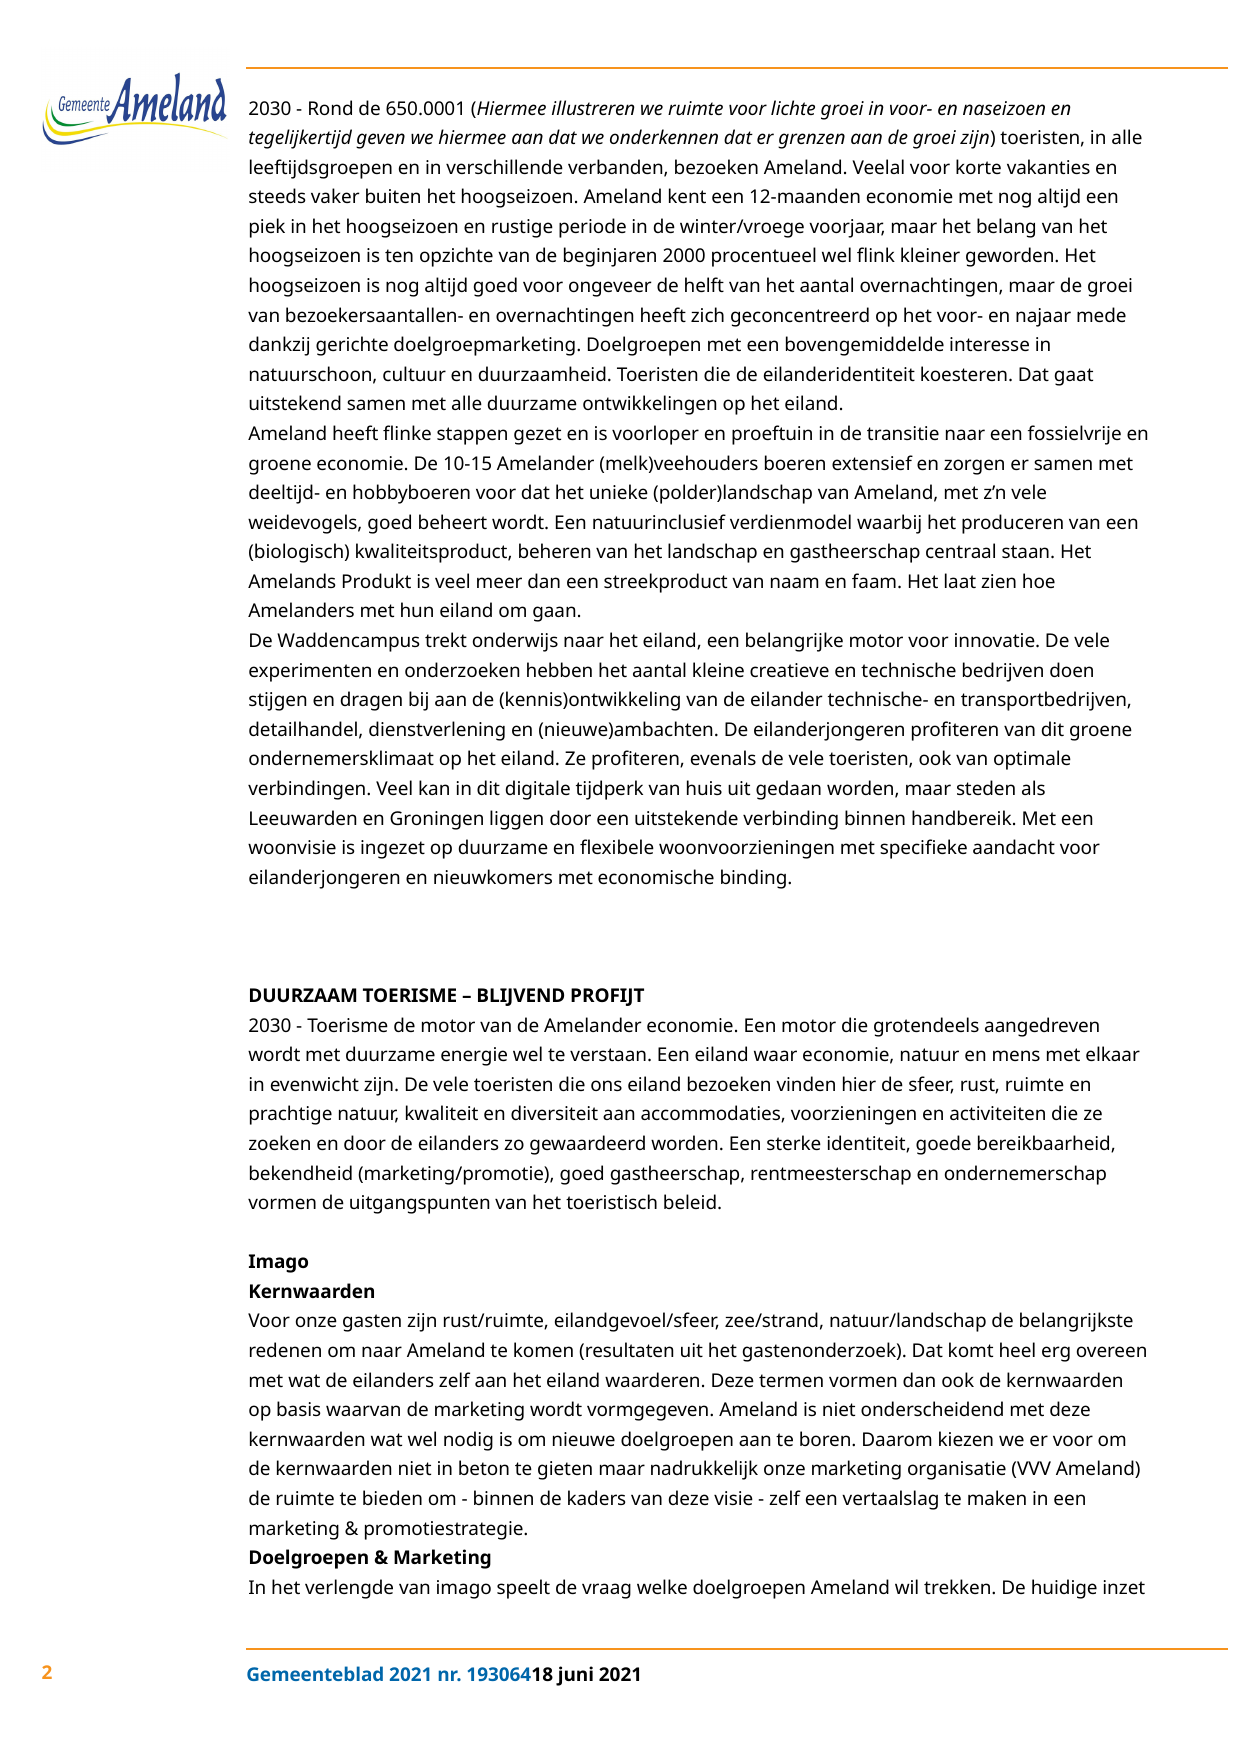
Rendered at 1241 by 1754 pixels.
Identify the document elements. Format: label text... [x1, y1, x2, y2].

text Voor onze gasten zijn rust/ruimte, eilandgevoel/sfeer, zee/strand, natuur/landschap de belangrijkste redenen om naar Ameland te komen (resultaten uit het gastenonderzoek). Dat komt heel erg overeen met wat de eilanders zelf aan het eiland waarderen. Deze termen vormen dan ook de kernwaarden op basis waarvan de marketing wordt vormgegeven. Ameland is niet onderscheidend met deze kernwaarden wat wel nodig is om nieuwe doelgroepen aan te boren. Daarom kiezen we er voor om de kernwaarden niet in beton te gieten maar nadrukkelijk onze marketing organisatie (VVV Ameland) de ruimte te bieden om - binnen de kaders van deze visie - zelf een vertaalslag te maken in een marketing & promotiestrategie. [248, 1308, 1152, 1541]
picture [41, 47, 231, 172]
text 2030 - Toerisme de motor van de Amelander economie. Een motor die grotendeels aangedreven wordt met duurzame energie wel te verstaan. Een eiland waar economie, natuur en mens met elkaar in evenwicht zijn. De vele toeristen die ons eiland bezoeken vinden hier de sfeer, rust, ruimte en prachtige natuur, kwaliteit en diversiteit aan accommodaties, voorzieningen en activiteiten die ze zoeken en door de eilanders zo gewaardeerd worden. Een sterke identiteit, goede bereikbaarheid, bekendheid (marketing/promotie), goed gastheerschap, rentmeesterschap en ondernemerschap vormen de uitgangspunten van het toeristisch beleid. [248, 1012, 1152, 1215]
text In het verlengde van imago speelt de vraag welke doelgroepen Ameland wil trekken. De huidige inzet [248, 1574, 1152, 1600]
text Imago [248, 1248, 1152, 1274]
text De Waddencampus trekt onderwijs naar het eiland, een belangrijke motor voor innovatie. De vele experimenten en onderzoeken hebben het aantal kleine creatieve en technische bedrijven doen stijgen en dragen bij aan de (kennis)ontwikkeling van de eilander technische- en transportbedrijven, detailhandel, dienstverlening en (nieuwe)ambachten. De eilanderjongeren profiteren van dit groene ondernemersklimaat op het eiland. Ze profiteren, evenals de vele toeristen, ook van optimale verbindingen. Veel kan in dit digitale tijdperk van huis uit gedaan worden, maar steden als Leeuwarden en Groningen liggen door een uitstekende verbinding binnen handbereik. Met een woonvisie is ingezet op duurzame en flexibele woonvoorzieningen met specifieke aandacht voor eilanderjongeren en nieuwkomers met economische binding. [248, 627, 1152, 890]
text Kernwaarden [248, 1278, 1152, 1304]
text DUURZAAM TOERISME – BLIJVEND PROFIJT [248, 982, 1152, 1008]
text Doelgroepen & Marketing [248, 1544, 1152, 1570]
text Ameland heeft flinke stappen gezet en is voorloper en proeftuin in de transitie naar een fossielvrije en groene economie. De 10-15 Amelander (melk)veehouders boeren extensief en zorgen er samen met deeltijd- en hobbyboeren voor dat het unieke (polder)landschap van Ameland, met z’n vele weidevogels, goed beheert wordt. Een natuurinclusief verdienmodel waarbij het produceren van een (biologisch) kwaliteitsproduct, beheren van het landschap en gastheerschap centraal staan. Het Amelands Produkt is veel meer dan een streekproduct van naam en faam. Het laat zien hoe Amelanders met hun eiland om gaan. [248, 420, 1152, 623]
text 2030 - Rond de 650.0001 (Hiermee illustreren we ruimte voor lichte groei in voor- en naseizoen en tegelijkertijd geven we hiermee aan dat we onderkennen dat er grenzen aan de groei zijn) toeristen, in alle leeftijdsgroepen en in verschillende verbanden, bezoeken Ameland. Veelal voor korte vakanties en steeds vaker buiten het hoogseizoen. Ameland kent een 12-maanden economie met nog altijd een piek in het hoogseizoen en rustige periode in de winter/vroege voorjaar, maar het belang van het hoogseizoen is ten opzichte van de beginjaren 2000 procentueel wel flink kleiner geworden. Het hoogseizoen is nog altijd goed voor ongeveer de helft van het aantal overnachtingen, maar de groei van bezoekersaantallen- en overnachtingen heeft zich geconcentreerd op het voor- en najaar mede dankzij gerichte doelgroepmarketing. Doelgroepen met een bovengemiddelde interesse in natuurschoon, cultuur en duurzaamheid. Toeristen die de eilanderidentiteit koesteren. Dat gaat uitstekend samen met alle duurzame ontwikkelingen op het eiland. [248, 95, 1152, 416]
